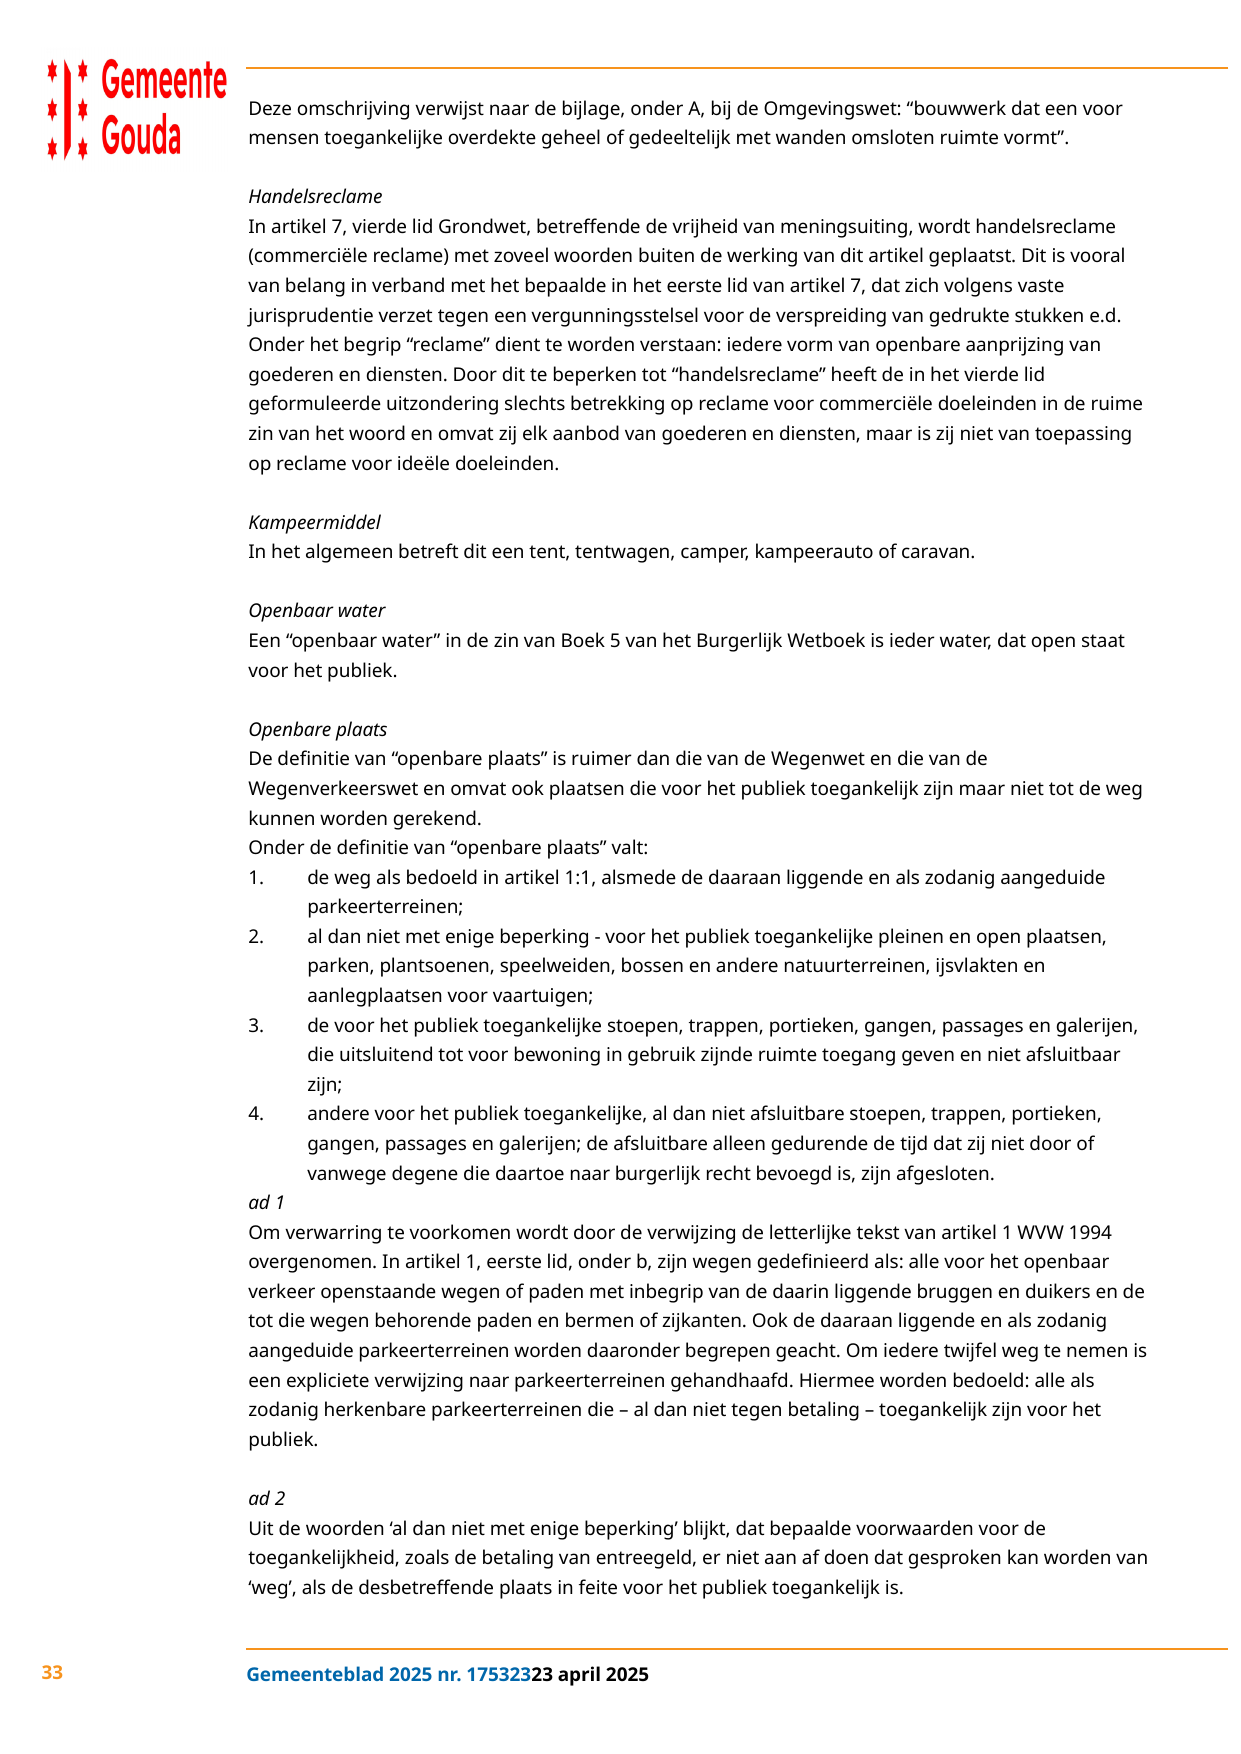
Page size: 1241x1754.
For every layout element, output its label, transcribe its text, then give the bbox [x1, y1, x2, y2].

text In het algemeen betreft dit een tent, tentwagen, camper, kampeerauto of caravan. [248, 538, 1152, 564]
text Handelsreclame [248, 183, 1152, 209]
text Om verwarring te voorkomen wordt door de verwijzing de letterlijke tekst van artikel 1 WVW 1994 overgenomen. In artikel 1, eerste lid, onder b, zijn wegen gedefinieerd als: alle voor het openbaar verkeer openstaande wegen of paden met inbegrip van de daarin liggende bruggen en duikers en de tot die wegen behorende paden en bermen of zijkanten. Ook de daaraan liggende en als zodanig aangeduide parkeerterreinen worden daaronder begrepen geacht. Om iedere twijfel weg te nemen is een expliciete verwijzing naar parkeerterreinen gehandhaafd. Hiermee worden bedoeld: alle als zodanig herkenbare parkeerterreinen die – al dan niet tegen betaling – toegankelijk zijn voor het publiek. [248, 1219, 1152, 1452]
text Kampeermiddel [248, 509, 1152, 535]
text Onder de definitie van “openbare plaats” valt: [248, 834, 1152, 860]
text Openbare plaats [248, 716, 1152, 742]
text ad 1 [248, 1189, 1152, 1215]
text Openbaar water [248, 598, 1152, 623]
list de voor het publiek toegankelijke stoepen, trappen, portieken, gangen, passages en galerijen, die uitsluitend tot voor bewoning in gebruik zijnde ruimte toegang geven en niet afsluitbaar zijn; [248, 1012, 1152, 1097]
list de weg als bedoeld in artikel 1:1, alsmede de daaraan liggende en als zodanig aangeduide parkeerterreinen; [248, 864, 1152, 919]
picture [41, 47, 231, 172]
text In artikel 7, vierde lid Grondwet, betreffende de vrijheid van meningsuiting, wordt handelsreclame (commerciële reclame) met zoveel woorden buiten de werking van dit artikel geplaatst. Dit is vooral van belang in verband met het bepaalde in het eerste lid van artikel 7, dat zich volgens vaste jurisprudentie verzet tegen een vergunningsstelsel voor de verspreiding van gedrukte stukken e.d. Onder het begrip “reclame” dient te worden verstaan: iedere vorm van openbare aanprijzing van goederen en diensten. Door dit te beperken tot “handelsreclame” heeft de in het vierde lid geformuleerde uitzondering slechts betrekking op reclame voor commerciële doeleinden in de ruime zin van het woord en omvat zij elk aanbod van goederen en diensten, maar is zij niet van toepassing op reclame voor ideële doeleinden. [248, 213, 1152, 476]
text Uit de woorden ‘al dan niet met enige beperking’ blijkt, dat bepaalde voorwaarden voor de toegankelijkheid, zoals de betaling van entreegeld, er niet aan af doen dat gesproken kan worden van ‘weg’, als de desbetreffende plaats in feite voor het publiek toegankelijk is. [248, 1515, 1152, 1600]
list andere voor het publiek toegankelijke, al dan niet afsluitbare stoepen, trappen, portieken, gangen, passages en galerijen; de afsluitbare alleen gedurende de tijd dat zij niet door of vanwege degene die daartoe naar burgerlijk recht bevoegd is, zijn afgesloten. [248, 1101, 1152, 1186]
text Een “openbaar water” in de zin van Boek 5 van het Burgerlijk Wetboek is ieder water, dat open staat voor het publiek. [248, 627, 1152, 683]
text De definitie van “openbare plaats” is ruimer dan die van de Wegenwet en die van de Wegenverkeerswet en omvat ook plaatsen die voor het publiek toegankelijk zijn maar niet tot de weg kunnen worden gerekend. [248, 746, 1152, 831]
list al dan niet met enige beperking - voor het publiek toegankelijke pleinen en open plaatsen, parken, plantsoenen, speelweiden, bossen en andere natuurterreinen, ijsvlakten en aanlegplaatsen voor vaartuigen; [248, 923, 1152, 1008]
text ad 2 [248, 1485, 1152, 1511]
text Deze omschrijving verwijst naar de bijlage, onder A, bij de Omgevingswet: “bouwwerk dat een voor mensen toegankelijke overdekte geheel of gedeeltelijk met wanden omsloten ruimte vormt”. [248, 95, 1152, 150]
